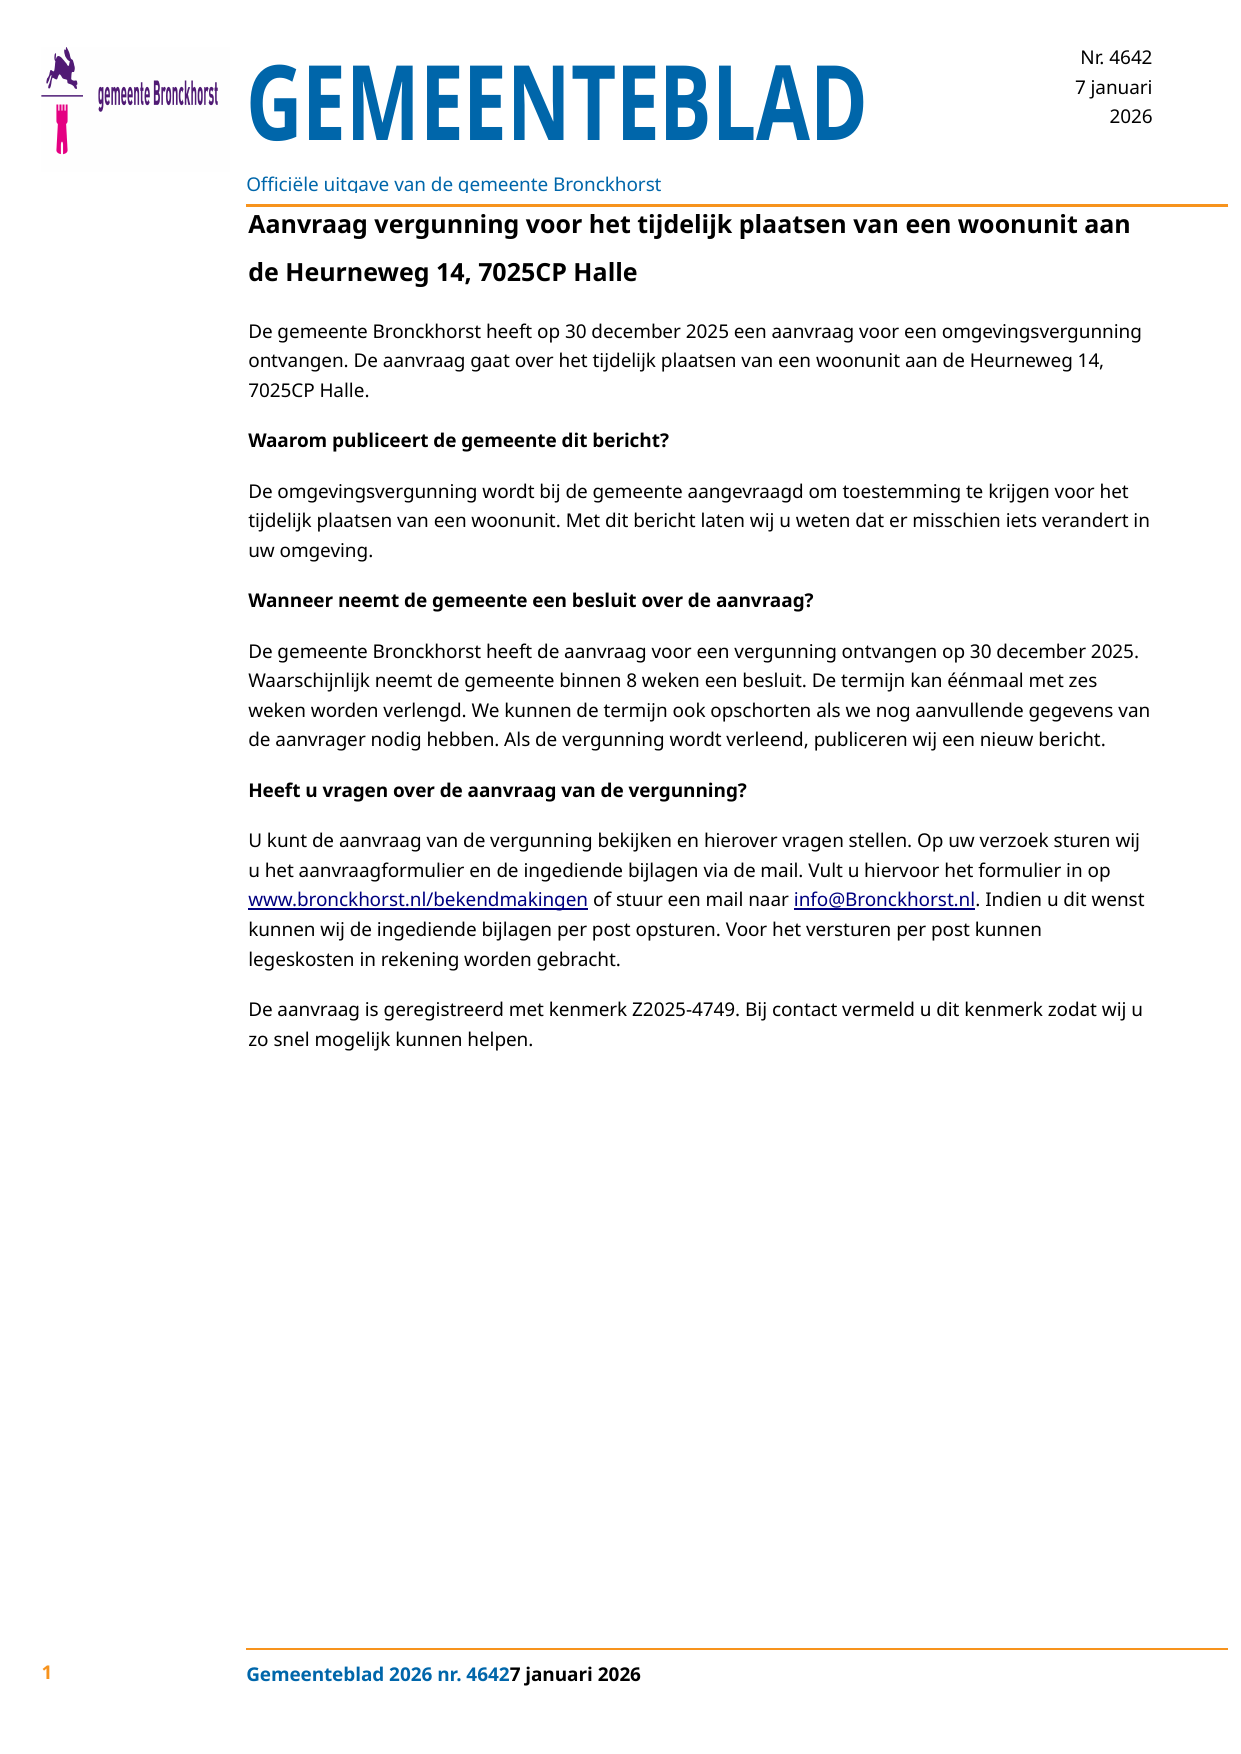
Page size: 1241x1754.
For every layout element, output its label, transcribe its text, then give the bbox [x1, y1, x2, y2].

text De aanvraag is geregistreerd met kenmerk Z2025-4749. Bij contact vermeld u dit kenmerk zodat wij u zo snel mogelijk kunnen helpen. [248, 996, 1152, 1052]
text De omgevingsvergunning wordt bij de gemeente aangevraagd om toestemming te krijgen voor het tijdelijk plaatsen van een woonunit. Met dit bericht laten wij u weten dat er misschien iets verandert in uw omgeving. [248, 478, 1152, 563]
text De gemeente Bronckhorst heeft de aanvraag voor een vergunning ontvangen op 30 december 2025. Waarschijnlijk neemt de gemeente binnen 8 weken een besluit. De termijn kan éénmaal met zes weken worden verlengd. We kunnen de termijn ook opschorten als we nog aanvullende gegevens van de aanvrager nodig hebben. Als de vergunning wordt verleend, publiceren wij een nieuw bericht. [248, 638, 1152, 752]
text Heeft u vragen over de aanvraag van de vergunning? [248, 777, 1152, 803]
picture [41, 47, 231, 172]
text Aanvraag vergunning voor het tijdelijk plaatsen van een woonunit aan de Heurneweg 14, 7025CP Halle [248, 207, 1152, 288]
text U kunt de aanvraag van de vergunning bekijken en hierover vragen stellen. Op uw verzoek sturen wij u het aanvraagformulier en de ingediende bijlagen via de mail. Vult u hiervoor het formulier in op www.bronckhorst.nl/bekendmakingen of stuur een mail naar info@Bronckhorst.nl. Indien u dit wenst kunnen wij de ingediende bijlagen per post opsturen. Voor het versturen per post kunnen legeskosten in rekening worden gebracht. [248, 827, 1152, 972]
text Wanneer neemt de gemeente een besluit over de aanvraag? [248, 587, 1152, 613]
text Waarom publiceert de gemeente dit bericht? [248, 427, 1152, 453]
text De gemeente Bronckhorst heeft op 30 december 2025 een aanvraag voor een omgevingsvergunning ontvangen. De aanvraag gaat over het tijdelijk plaatsen van een woonunit aan de Heurneweg 14, 7025CP Halle. [248, 318, 1152, 403]
